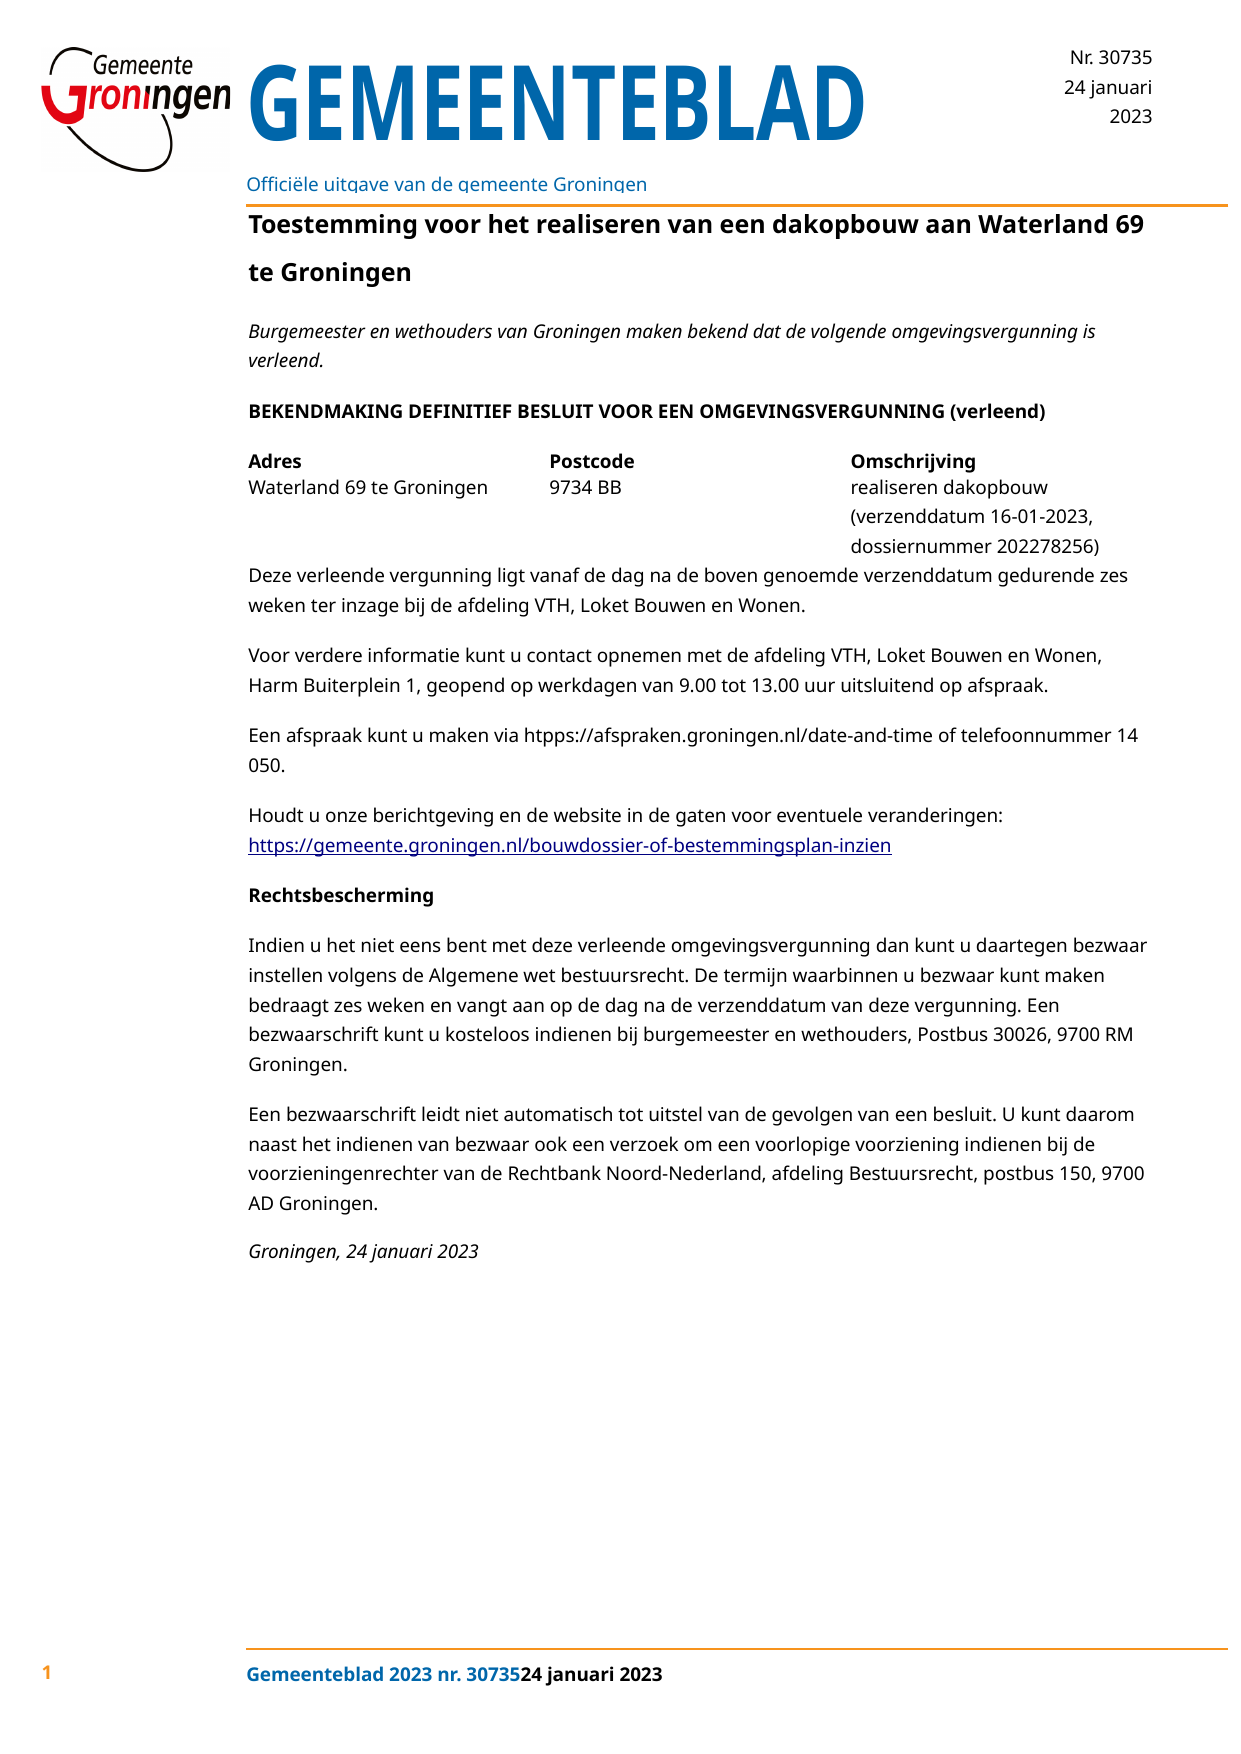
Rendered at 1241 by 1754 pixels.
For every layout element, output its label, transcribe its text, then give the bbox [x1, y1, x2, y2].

text Burgemeester en wethouders van Groningen maken bekend dat de volgende omgevingsvergunning is verleend. [248, 318, 1152, 373]
table_header Postcode [549, 449, 850, 474]
table_cell realiseren dakopbouw (verzenddatum 16-01-2023, dossiernummer 202278256) [850, 474, 1152, 559]
text Een afspraak kunt u maken via htpps://afspraken.groningen.nl/date-and-time of telefoonnummer 14 050. [248, 722, 1152, 778]
text Toestemming voor het realiseren van een dakopbouw aan Waterland 69 te Groningen [248, 207, 1152, 288]
table_header Omschrijving [850, 449, 1152, 474]
text Een bezwaarschrift leidt niet automatisch tot uitstel van de gevolgen van een besluit. U kunt daarom naast het indienen van bezwaar ook een verzoek om een voorlopige voorziening indienen bij de voorzieningenrechter van de Rechtbank Noord-Nederland, afdeling Bestuursrecht, postbus 150, 9700 AD Groningen. [248, 1101, 1152, 1216]
text BEKENDMAKING DEFINITIEF BESLUIT VOOR EEN OMGEVINGSVERGUNNING (verleend) [248, 398, 1152, 424]
text Voor verdere informatie kunt u contact opnemen met de afdeling VTH, Loket Bouwen en Wonen, Harm Buiterplein 1, geopend op werkdagen van 9.00 tot 13.00 uur uitsluitend op afspraak. [248, 642, 1152, 698]
table_header Adres [248, 449, 549, 474]
text Indien u het niet eens bent met deze verleende omgevingsvergunning dan kunt u daartegen bezwaar instellen volgens de Algemene wet bestuursrecht. De termijn waarbinnen u bezwaar kunt maken bedraagt zes weken en vangt aan op de dag na de verzenddatum van deze vergunning. Een bezwaarschrift kunt u kosteloos indienen bij burgemeester en wethouders, Postbus 30026, 9700 RM Groningen. [248, 933, 1152, 1077]
text Houdt u onze berichtgeving en de website in de gaten voor eventuele veranderingen: https://gemeente.groningen.nl/bouwdossier-of-bestemmingsplan-inzien [248, 802, 1152, 858]
table_cell 9734 BB [549, 474, 850, 559]
table_cell Waterland 69 te Groningen [248, 474, 549, 559]
text Deze verleende vergunning ligt vanaf de dag na de boven genoemde verzenddatum gedurende zes weken ter inzage bij de afdeling VTH, Loket Bouwen en Wonen. [248, 562, 1152, 618]
picture [41, 47, 231, 172]
text Rechtsbescherming [248, 882, 1152, 908]
text Groningen, 24 januari 2023 [248, 1238, 1152, 1264]
